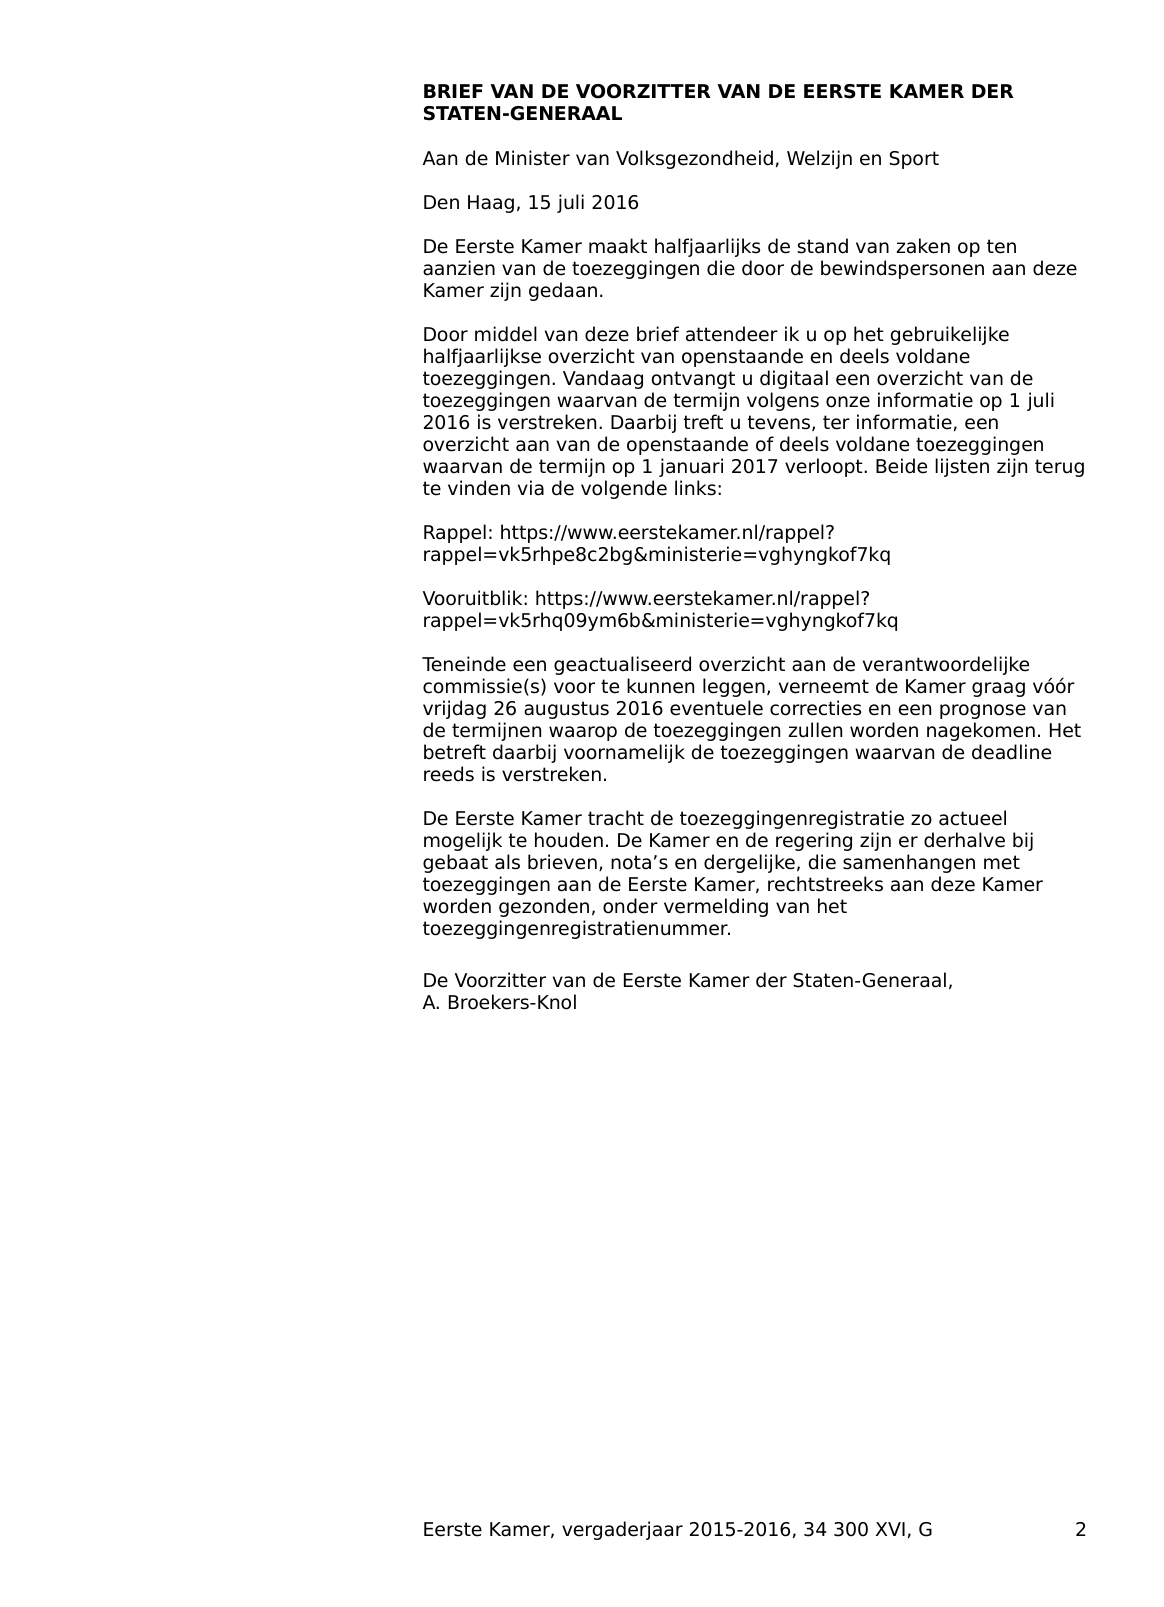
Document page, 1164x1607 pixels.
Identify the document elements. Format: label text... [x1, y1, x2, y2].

text Teneinde een geactualiseerd overzicht aan de verantwoordelijke commissie(s) voor te kunnen leggen, verneemt de Kamer graag vóór vrijdag 26 augustus 2016 eventuele correcties en een prognose van de termijnen waarop de toezeggingen zullen worden nagekomen. Het betreft daarbij voornamelijk de toezeggingen waarvan de deadline reeds is verstreken. [422, 654, 1087, 786]
text Aan de Minister van Volksgezondheid, Welzijn en Sport [422, 147, 1087, 169]
text De Voorzitter van de Eerste Kamer der Staten-Generaal, A. Broekers-Knol [422, 970, 1087, 1014]
text De Eerste Kamer tracht de toezeggingenregistratie zo actueel mogelijk te houden. De Kamer en de regering zijn er derhalve bij gebaat als brieven, nota’s en dergelijke, die samenhangen met toezeggingen aan de Eerste Kamer, rechtstreeks aan deze Kamer worden gezonden, onder vermelding van het toezeggingenregistratienummer. [422, 808, 1087, 940]
text De Eerste Kamer maakt halfjaarlijks de stand van zaken op ten aanzien van de toezeggingen die door de bewindspersonen aan deze Kamer zijn gedaan. [422, 236, 1087, 302]
text Vooruitblik: https://www.eerstekamer.nl/rappel?rappel=vk5rhq09ym6b&ministerie=vghyngkof7kq [422, 588, 1087, 632]
text Door middel van deze brief attendeer ik u op het gebruikelijke halfjaarlijkse overzicht van openstaande en deels voldane toezeggingen. Vandaag ontvangt u digitaal een overzicht van de toezeggingen waarvan de termijn volgens onze informatie op 1 juli 2016 is verstreken. Daarbij treft u tevens, ter informatie, een overzicht aan van de openstaande of deels voldane toezeggingen waarvan de termijn op 1 januari 2017 verloopt. Beide lijsten zijn terug te vinden via de volgende links: [422, 324, 1087, 500]
text Den Haag, 15 juli 2016 [422, 192, 1087, 213]
text Rappel: https://www.eerstekamer.nl/rappel?rappel=vk5rhpe8c2bg&ministerie=vghyngkof7kq [422, 522, 1087, 566]
subtitle BRIEF VAN DE VOORZITTER VAN DE EERSTE KAMER DER STATEN-GENERAAL [422, 81, 1087, 125]
